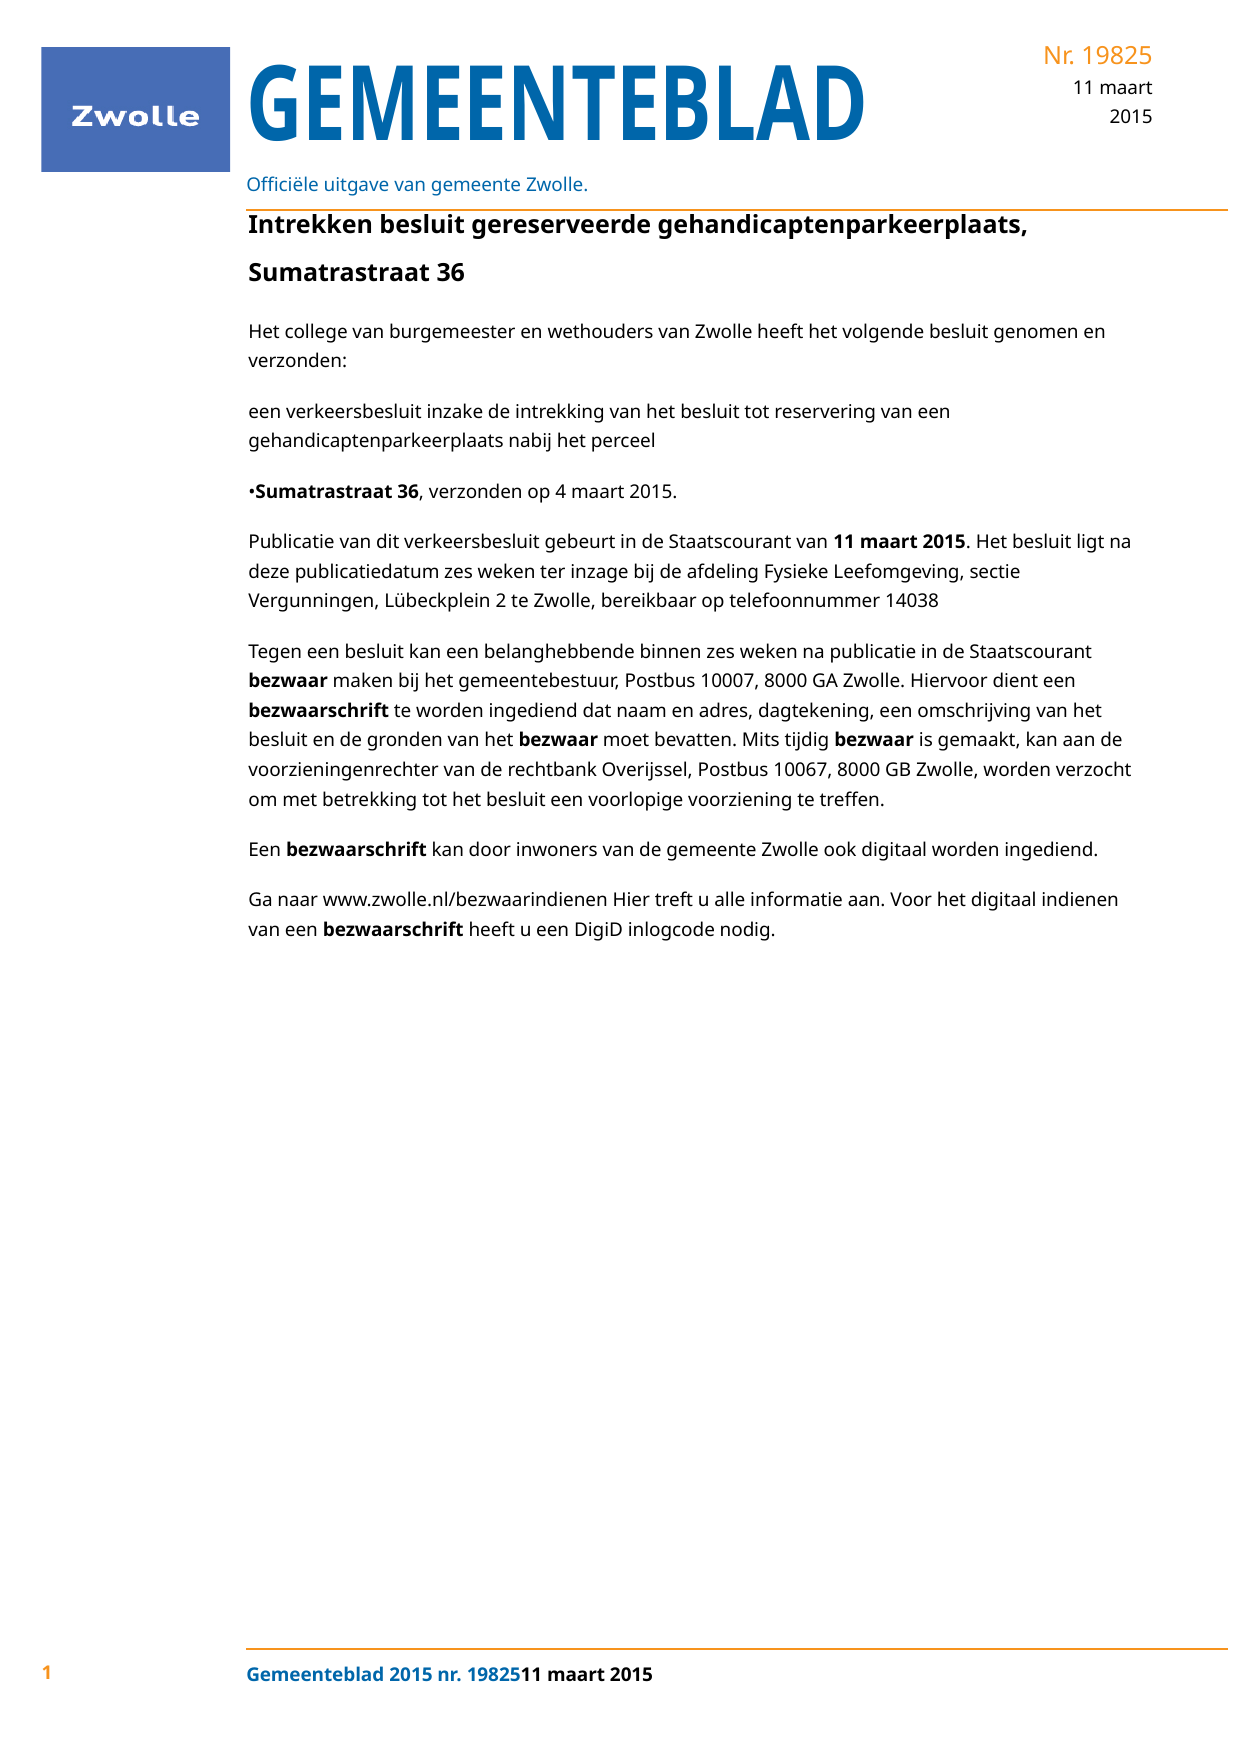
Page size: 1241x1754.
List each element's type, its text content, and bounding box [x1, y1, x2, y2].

text een verkeersbesluit inzake de intrekking van het besluit tot reservering van een gehandicaptenparkeerplaats nabij het perceel [248, 398, 1152, 453]
text Tegen een besluit kan een belanghebbende binnen zes weken na publicatie in de Staatscourant bezwaar maken bij het gemeentebestuur, Postbus 10007, 8000 GA Zwolle. Hiervoor dient een bezwaarschrift te worden ingediend dat naam en adres, dagtekening, een omschrijving van het besluit en de gronden van het bezwaar moet bevatten. Mits tijdig bezwaar is gemaakt, kan aan de voorzieningenrechter van de rechtbank Overijssel, Postbus 10067, 8000 GB Zwolle, worden verzocht om met betrekking tot het besluit een voorlopige voorziening te treffen. [248, 638, 1152, 812]
text Een bezwaarschrift kan door inwoners van de gemeente Zwolle ook digitaal worden ingediend. [248, 836, 1152, 862]
text •Sumatrastraat 36, verzonden op 4 maart 2015. [248, 478, 1152, 504]
text Het college van burgemeester en wethouders van Zwolle heeft het volgende besluit genomen en verzonden: [248, 318, 1152, 373]
text Ga naar www.zwolle.nl/bezwaarindienen Hier treft u alle informatie aan. Voor het digitaal indienen van een bezwaarschrift heeft u een DigiD inlogcode nodig. [248, 887, 1152, 942]
text Publicatie van dit verkeersbesluit gebeurt in de Staatscourant van 11 maart 2015. Het besluit ligt na deze publicatiedatum zes weken ter inzage bij de afdeling Fysieke Leefomgeving, sectie Vergunningen, Lübeckplein 2 te Zwolle, bereikbaar op telefoonnummer 14038 [248, 528, 1152, 613]
picture [41, 47, 231, 172]
text Intrekken besluit gereserveerde gehandicaptenparkeerplaats, Sumatrastraat 36 [248, 211, 1152, 288]
